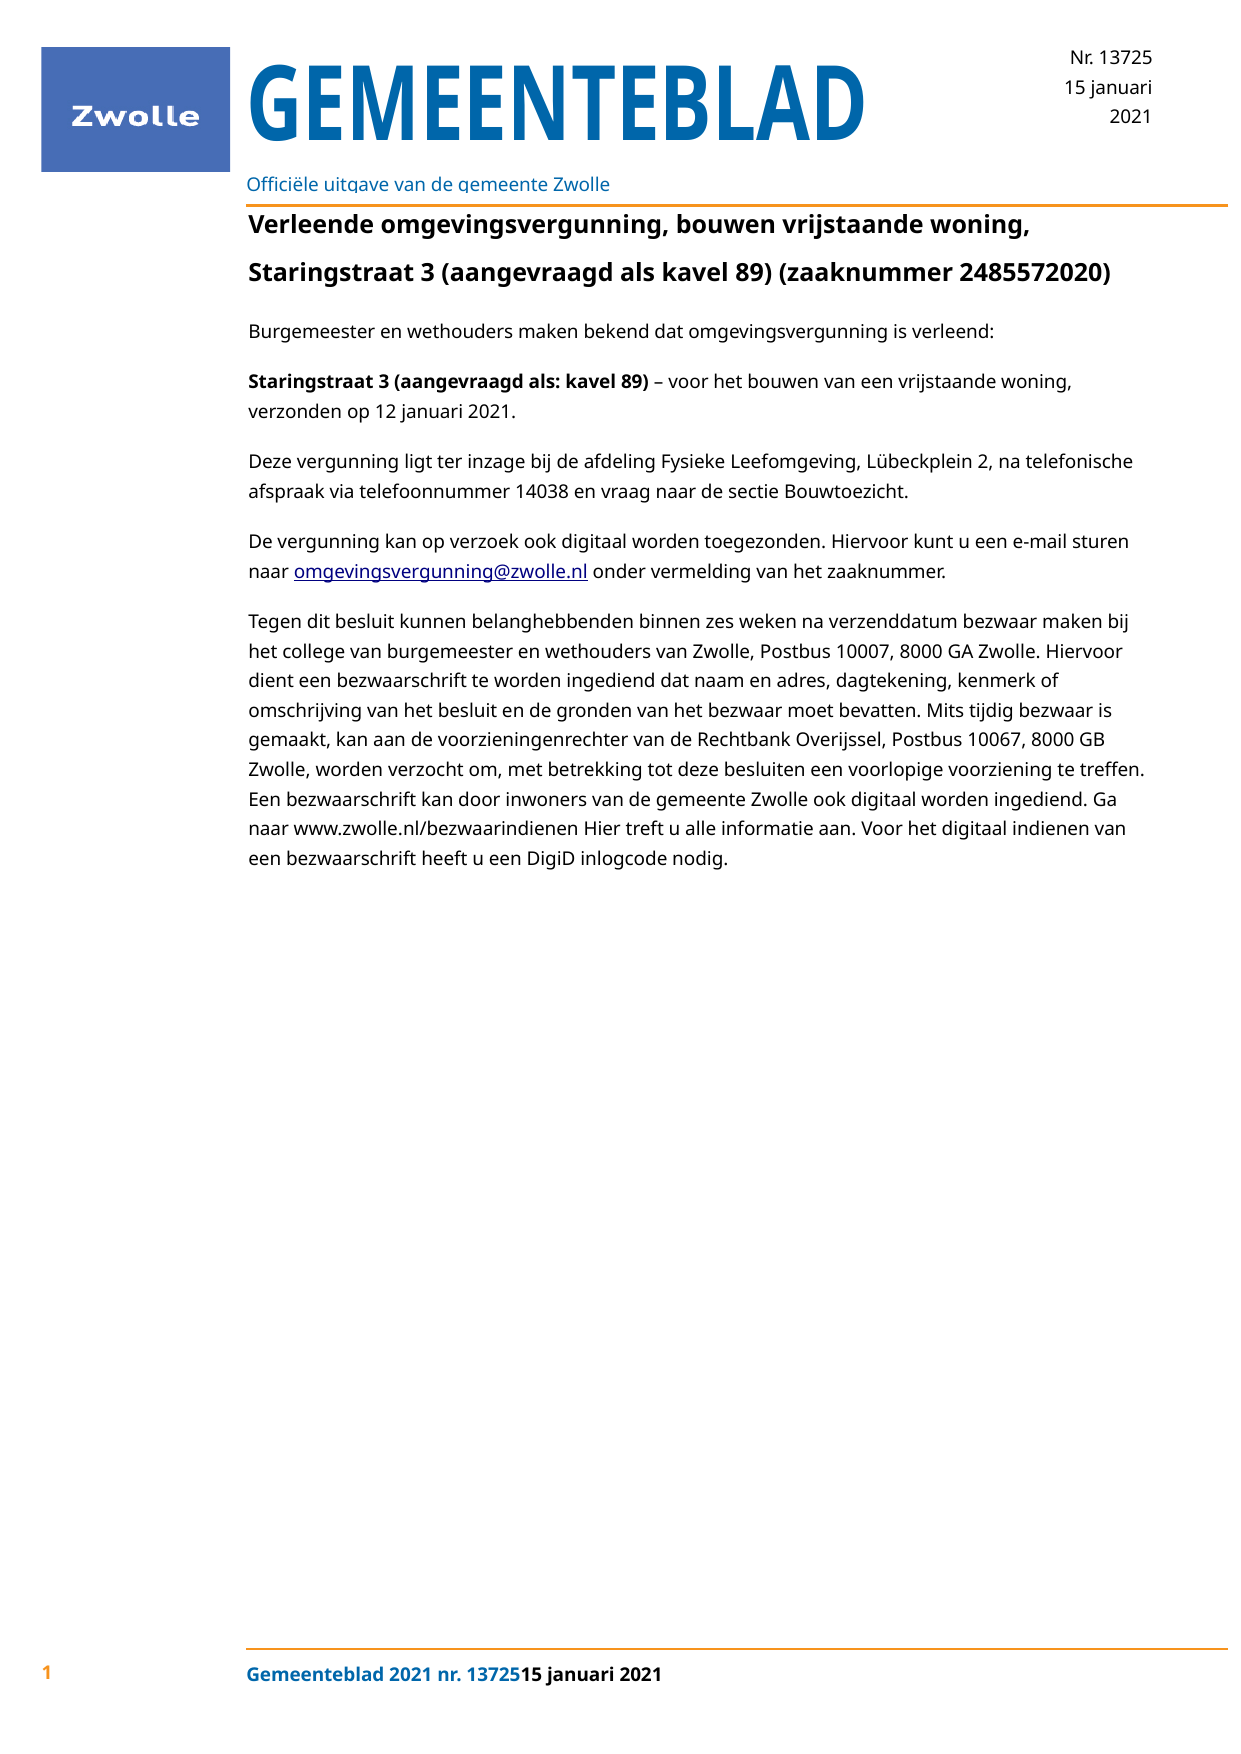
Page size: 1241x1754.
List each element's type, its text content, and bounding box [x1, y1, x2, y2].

text Staringstraat 3 (aangevraagd als: kavel 89) – voor het bouwen van een vrijstaande woning, verzonden op 12 januari 2021. [248, 368, 1152, 424]
picture [41, 47, 231, 172]
text Deze vergunning ligt ter inzage bij de afdeling Fysieke Leefomgeving, Lübeckplein 2, na telefonische afspraak via telefoonnummer 14038 en vraag naar de sectie Bouwtoezicht. [248, 448, 1152, 504]
text Tegen dit besluit kunnen belanghebbenden binnen zes weken na verzenddatum bezwaar maken bij het college van burgemeester en wethouders van Zwolle, Postbus 10007, 8000 GA Zwolle. Hiervoor dient een bezwaarschrift te worden ingediend dat naam en adres, dagtekening, kenmerk of omschrijving van het besluit en de gronden van het bezwaar moet bevatten. Mits tijdig bezwaar is gemaakt, kan aan de voorzieningenrechter van de Rechtbank Overijssel, Postbus 10067, 8000 GB Zwolle, worden verzocht om, met betrekking tot deze besluiten een voorlopige voorziening te treffen. Een bezwaarschrift kan door inwoners van de gemeente Zwolle ook digitaal worden ingediend. Ga naar www.zwolle.nl/bezwaarindienen Hier treft u alle informatie aan. Voor het digitaal indienen van een bezwaarschrift heeft u een DigiD inlogcode nodig. [248, 608, 1152, 871]
text Verleende omgevingsvergunning, bouwen vrijstaande woning, Staringstraat 3 (aangevraagd als kavel 89) (zaaknummer 2485572020) [248, 207, 1152, 288]
text De vergunning kan op verzoek ook digitaal worden toegezonden. Hiervoor kunt u een e-mail sturen naar omgevingsvergunning@zwolle.nl onder vermelding van het zaaknummer. [248, 528, 1152, 584]
text Burgemeester en wethouders maken bekend dat omgevingsvergunning is verleend: [248, 318, 1152, 344]
